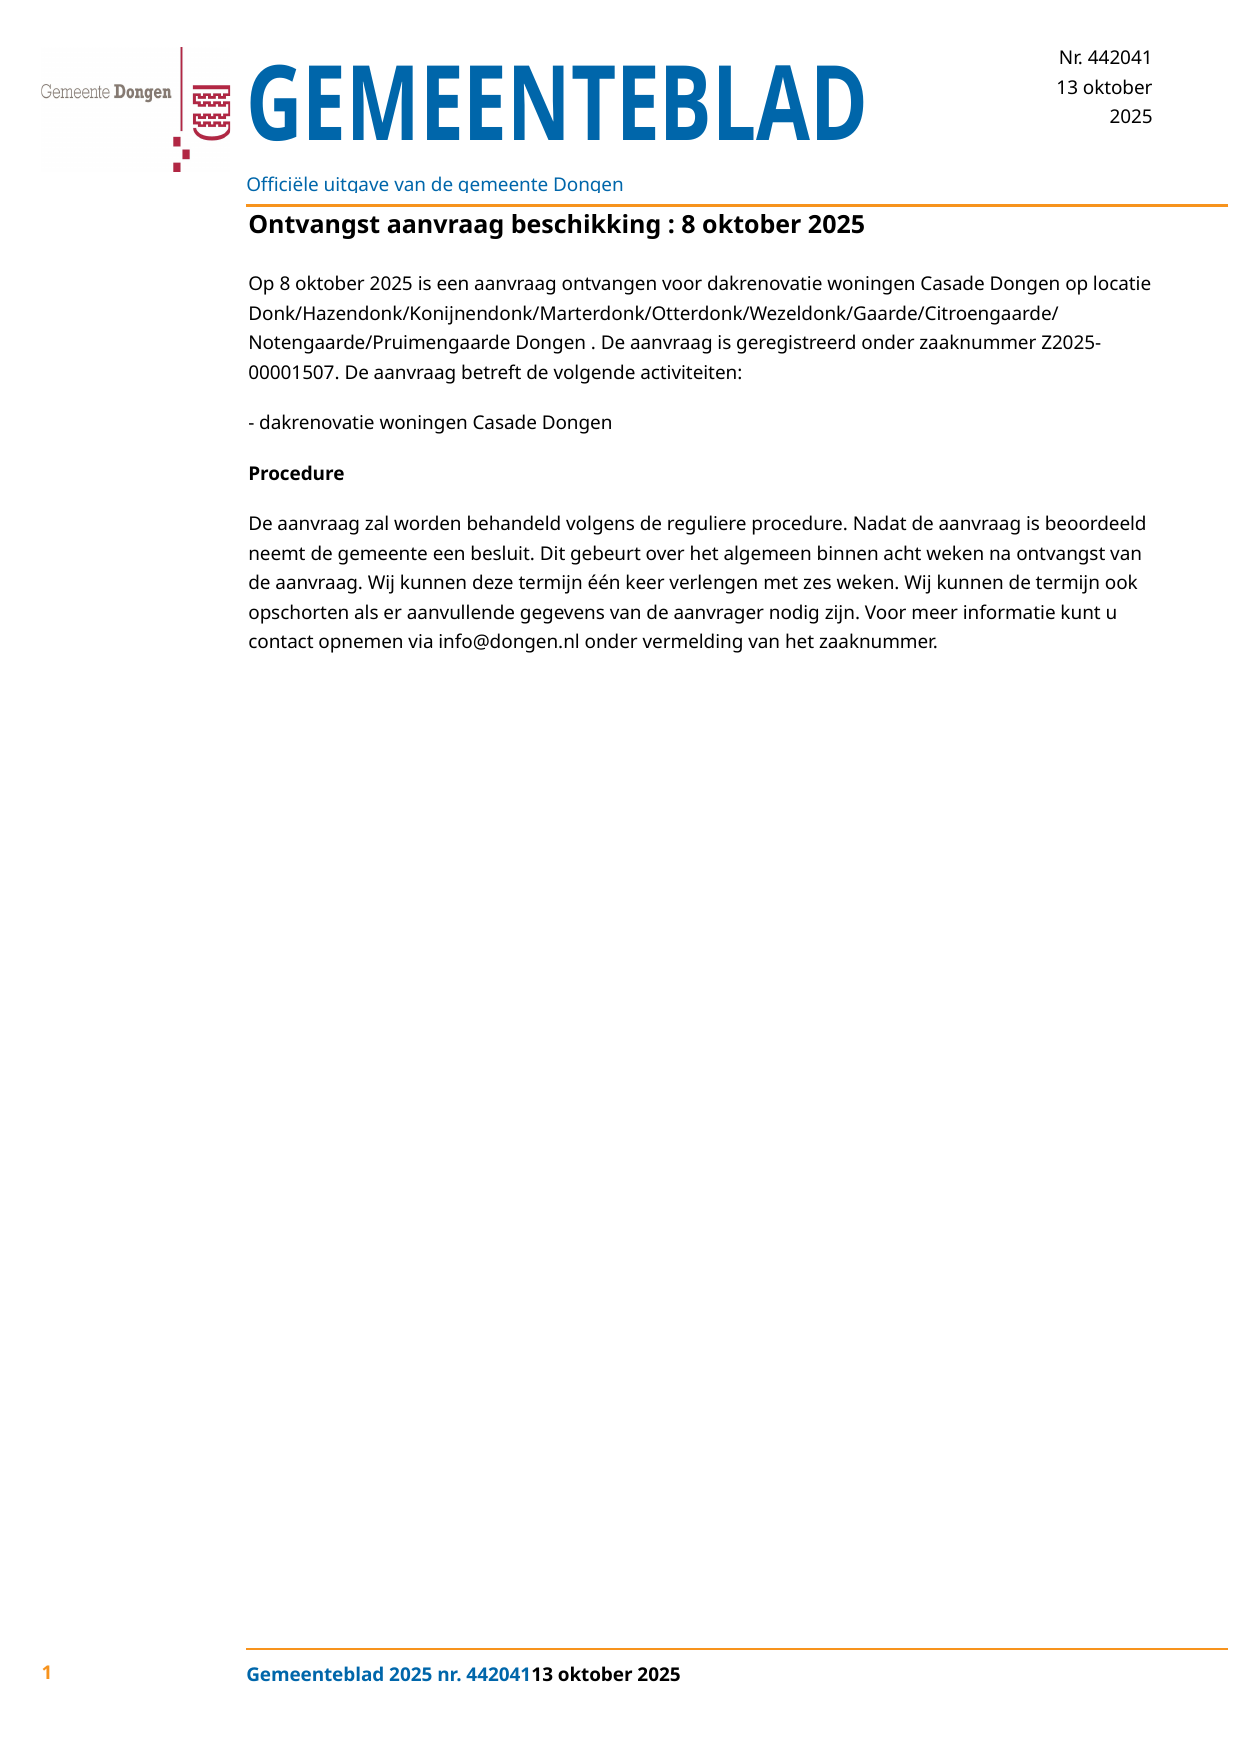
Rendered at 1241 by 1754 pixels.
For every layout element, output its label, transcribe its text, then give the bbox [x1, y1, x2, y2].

text - dakrenovatie woningen Casade Dongen [248, 409, 1152, 435]
text Op 8 oktober 2025 is een aanvraag ontvangen voor dakrenovatie woningen Casade Dongen op locatie Donk/Hazendonk/Konijnendonk/Marterdonk/Otterdonk/Wezeldonk/Gaarde/Citroengaarde/Notengaarde/Pruimengaarde Dongen . De aanvraag is geregistreerd onder zaaknummer Z2025-00001507. De aanvraag betreft de volgende activiteiten: [248, 270, 1152, 385]
text De aanvraag zal worden behandeld volgens de reguliere procedure. Nadat de aanvraag is beoordeeld neemt de gemeente een besluit. Dit gebeurt over het algemeen binnen acht weken na ontvangst van de aanvraag. Wij kunnen deze termijn één keer verlengen met zes weken. Wij kunnen de termijn ook opschorten als er aanvullende gegevens van de aanvrager nodig zijn. Voor meer informatie kunt u contact opnemen via info@dongen.nl onder vermelding van het zaaknummer. [248, 510, 1152, 654]
text Ontvangst aanvraag beschikking : 8 oktober 2025 [248, 207, 1152, 241]
text Procedure [248, 460, 1152, 486]
picture [41, 47, 231, 172]
